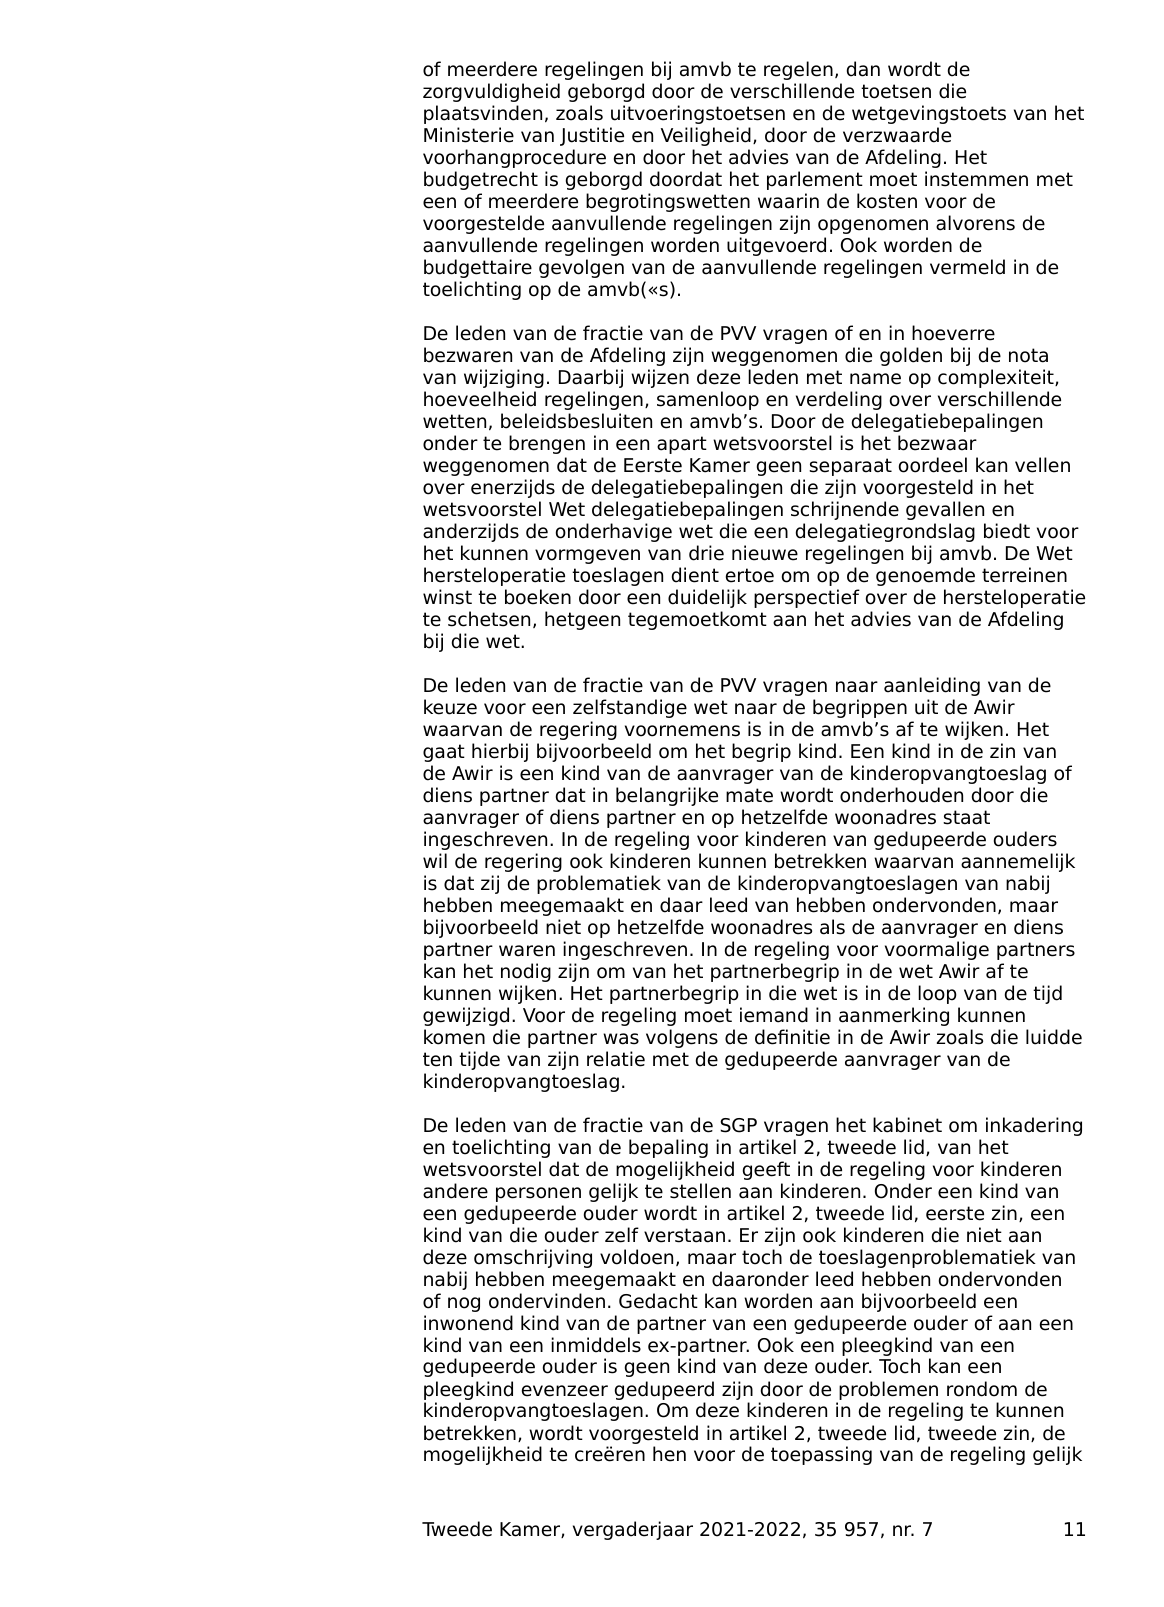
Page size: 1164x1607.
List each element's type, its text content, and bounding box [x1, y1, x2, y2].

text De leden van de fractie van de PVV vragen of en in hoeverre bezwaren van de Afdeling zijn weggenomen die golden bij de nota van wijziging. Daarbij wijzen deze leden met name op complexiteit, hoeveelheid regelingen, samenloop en verdeling over verschillende wetten, beleidsbesluiten en amvb’s. Door de delegatiebepalingen onder te brengen in een apart wetsvoorstel is het bezwaar weggenomen dat de Eerste Kamer geen separaat oordeel kan vellen over enerzijds de delegatiebepalingen die zijn voorgesteld in het wetsvoorstel Wet delegatiebepalingen schrijnende gevallen en anderzijds de onderhavige wet die een delegatiegrondslag biedt voor het kunnen vormgeven van drie nieuwe regelingen bij amvb. De Wet hersteloperatie toeslagen dient ertoe om op de genoemde terreinen winst te boeken door een duidelijk perspectief over de hersteloperatie te schetsen, hetgeen tegemoetkomt aan het advies van de Afdeling bij die wet. [422, 323, 1087, 653]
text of meerdere regelingen bij amvb te regelen, dan wordt de zorgvuldigheid geborgd door de verschillende toetsen die plaatsvinden, zoals uitvoeringstoetsen en de wetgevingstoets van het Ministerie van Justitie en Veiligheid, door de verzwaarde voorhangprocedure en door het advies van de Afdeling. Het budgetrecht is geborgd doordat het parlement moet instemmen met een of meerdere begrotingswetten waarin de kosten voor de voorgestelde aanvullende regelingen zijn opgenomen alvorens de aanvullende regelingen worden uitgevoerd. Ook worden de budgettaire gevolgen van de aanvullende regelingen vermeld in de toelichting op de amvb(«s). [422, 59, 1087, 301]
text De leden van de fractie van de SGP vragen het kabinet om inkadering en toelichting van de bepaling in artikel 2, tweede lid, van het wetsvoorstel dat de mogelijkheid geeft in de regeling voor kinderen andere personen gelijk te stellen aan kinderen. Onder een kind van een gedupeerde ouder wordt in artikel 2, tweede lid, eerste zin, een kind van die ouder zelf verstaan. Er zijn ook kinderen die niet aan deze omschrijving voldoen, maar toch de toeslagenproblematiek van nabij hebben meegemaakt en daaronder leed hebben ondervonden of nog ondervinden. Gedacht kan worden aan bijvoorbeeld een inwonend kind van de partner van een gedupeerde ouder of aan een kind van een inmiddels ex-partner. Ook een pleegkind van een gedupeerde ouder is geen kind van deze ouder. Toch kan een pleegkind evenzeer gedupeerd zijn door de problemen rondom de kinderopvangtoeslagen. Om deze kinderen in de regeling te kunnen betrekken, wordt voorgesteld in artikel 2, tweede lid, tweede zin, de mogelijkheid te creëren hen voor de toepassing van de regeling gelijk [422, 1115, 1087, 1466]
text De leden van de fractie van de PVV vragen naar aanleiding van de keuze voor een zelfstandige wet naar de begrippen uit de Awir waarvan de regering voornemens is in de amvb’s af te wijken. Het gaat hierbij bijvoorbeeld om het begrip kind. Een kind in de zin van de Awir is een kind van de aanvrager van de kinderopvangtoeslag of diens partner dat in belangrijke mate wordt onderhouden door die aanvrager of diens partner en op hetzelfde woonadres staat ingeschreven. In de regeling voor kinderen van gedupeerde ouders wil de regering ook kinderen kunnen betrekken waarvan aannemelijk is dat zij de problematiek van de kinderopvangtoeslagen van nabij hebben meegemaakt en daar leed van hebben ondervonden, maar bijvoorbeeld niet op hetzelfde woonadres als de aanvrager en diens partner waren ingeschreven. In de regeling voor voormalige partners kan het nodig zijn om van het partnerbegrip in de wet Awir af te kunnen wijken. Het partnerbegrip in die wet is in de loop van de tijd gewijzigd. Voor de regeling moet iemand in aanmerking kunnen komen die partner was volgens de definitie in de Awir zoals die luidde ten tijde van zijn relatie met de gedupeerde aanvrager van de kinderopvangtoeslag. [422, 675, 1087, 1092]
